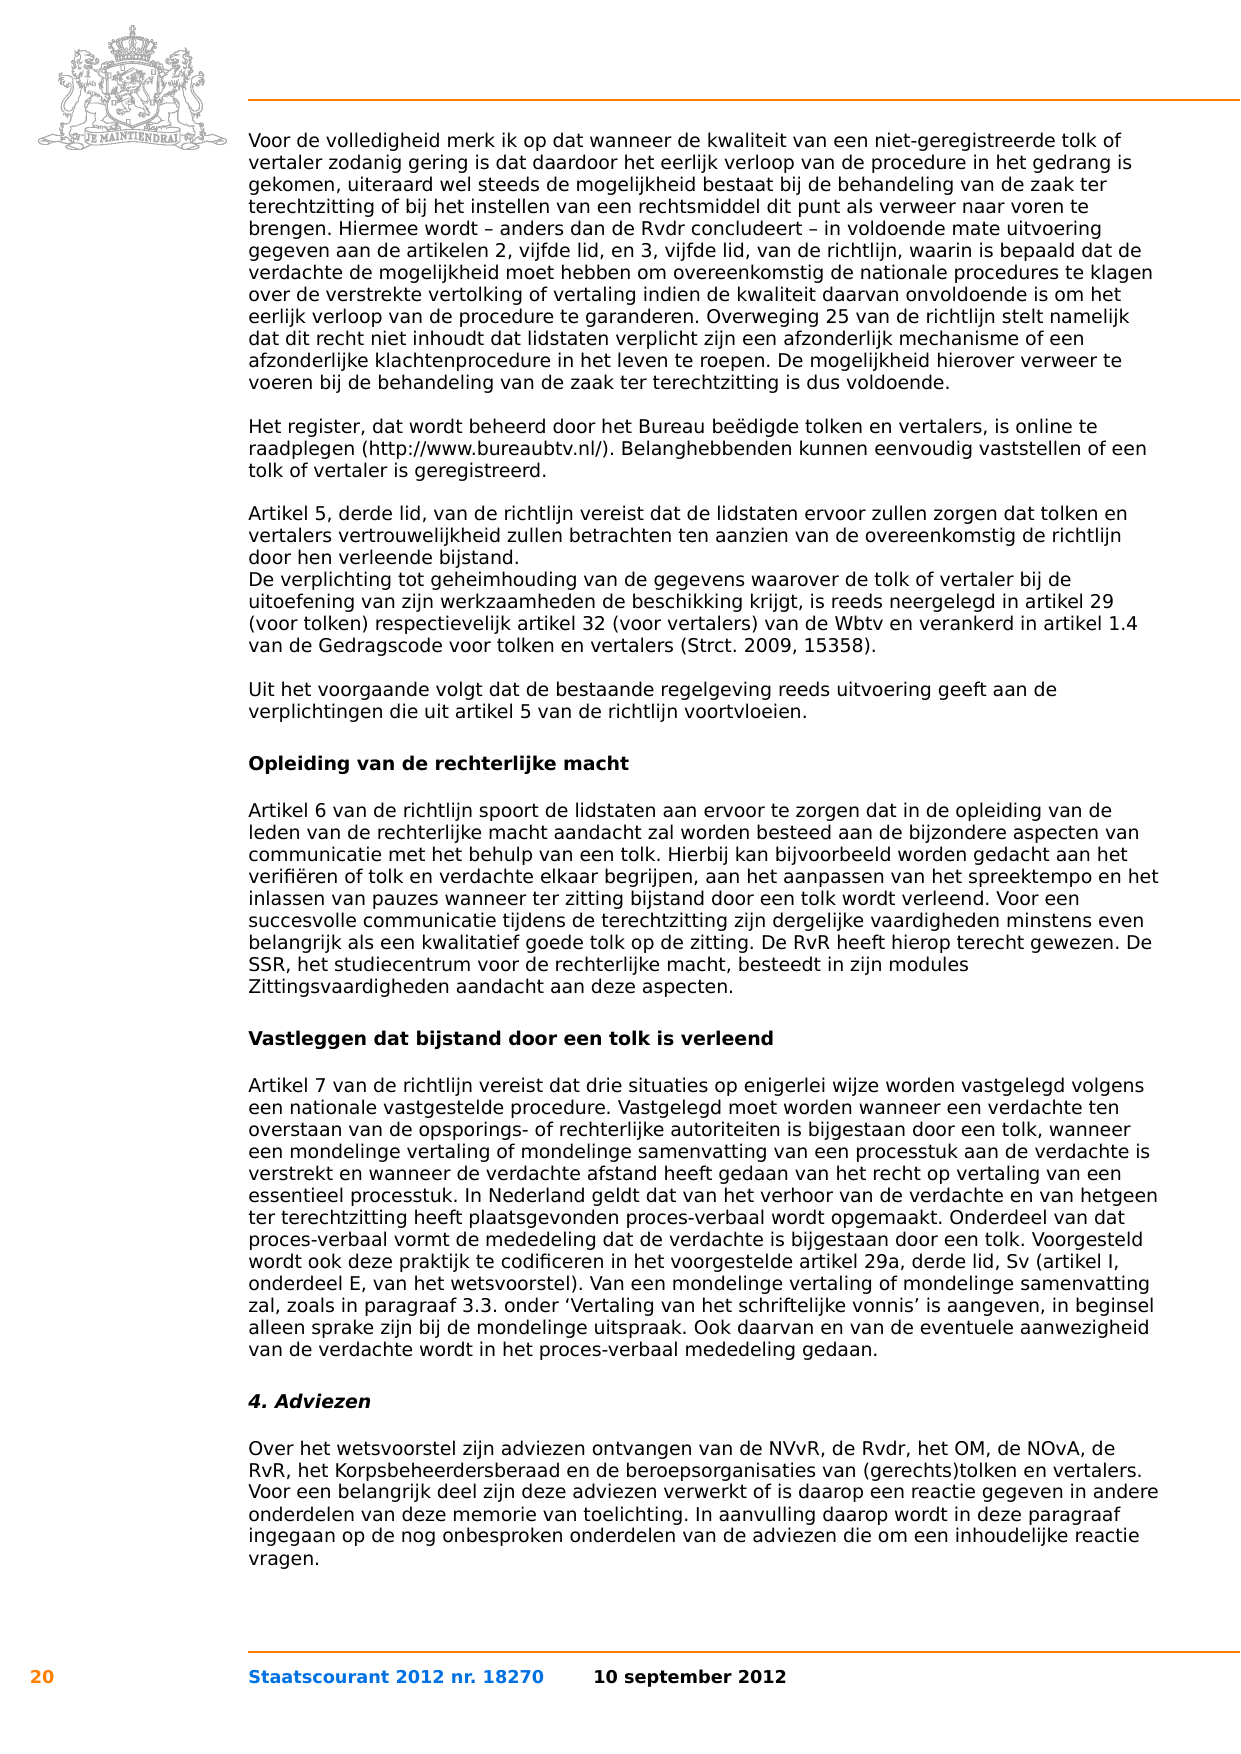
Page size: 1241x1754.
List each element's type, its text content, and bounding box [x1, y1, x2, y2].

subtitle Vastleggen dat bijstand door een tolk is verleend [248, 1028, 1163, 1050]
text Uit het voorgaande volgt dat de bestaande regelgeving reeds uitvoering geeft aan de verplichtingen die uit artikel 5 van de richtlijn voortvloeien. [248, 679, 1163, 723]
text De verplichting tot geheimhouding van de gegevens waarover de tolk of vertaler bij de uitoefening van zijn werkzaamheden de beschikking krijgt, is reeds neergelegd in artikel 29 (voor tolken) respectievelijk artikel 32 (voor vertalers) van de Wbtv en verankerd in artikel 1.4 van de Gedragscode voor tolken en vertalers (Strct. 2009, 15358). [248, 569, 1163, 657]
picture [38, 25, 227, 150]
text Het register, dat wordt beheerd door het Bureau beëdigde tolken en vertalers, is online te raadplegen (http://www.bureaubtv.nl/). Belanghebbenden kunnen eenvoudig vaststellen of een tolk of vertaler is geregistreerd. [248, 416, 1163, 481]
text Artikel 6 van de richtlijn spoort de lidstaten aan ervoor te zorgen dat in de opleiding van de leden van de rechterlijke macht aandacht zal worden besteed aan de bijzondere aspecten van communicatie met het behulp van een tolk. Hierbij kan bijvoorbeeld worden gedacht aan het verifiëren of tolk en verdachte elkaar begrijpen, aan het aanpassen van het spreektempo en het inlassen van pauzes wanneer ter zitting bijstand door een tolk wordt verleend. Voor een succesvolle communicatie tijdens de terechtzitting zijn dergelijke vaardigheden minstens even belangrijk als een kwalitatief goede tolk op de zitting. De RvR heeft hierop terecht gewezen. De SSR, het studiecentrum voor de rechterlijke macht, besteedt in zijn modules Zittingsvaardigheden aandacht aan deze aspecten. [248, 800, 1163, 998]
text Over het wetsvoorstel zijn adviezen ontvangen van de NVvR, de Rvdr, het OM, de NOvA, de RvR, het Korpsbeheerdersberaad en de beroepsorganisaties van (gerechts)tolken en vertalers. Voor een belangrijk deel zijn deze adviezen verwerkt of is daarop een reactie gegeven in andere onderdelen van deze memorie van toelichting. In aanvulling daarop wordt in deze paragraaf ingegaan op de nog onbesproken onderdelen van de adviezen die om een inhoudelijke reactie vragen. [248, 1437, 1163, 1569]
subtitle Opleiding van de rechterlijke macht [248, 753, 1163, 775]
subtitle 4. Adviezen [248, 1391, 1163, 1412]
text Artikel 5, derde lid, van de richtlijn vereist dat de lidstaten ervoor zullen zorgen dat tolken en vertalers vertrouwelijkheid zullen betrachten ten aanzien van de overeenkomstig de richtlijn door hen verleende bijstand. [248, 503, 1163, 569]
text Voor de volledigheid merk ik op dat wanneer de kwaliteit van een niet-geregistreerde tolk of vertaler zodanig gering is dat daardoor het eerlijk verloop van de procedure in het gedrang is gekomen, uiteraard wel steeds de mogelijkheid bestaat bij de behandeling van de zaak ter terechtzitting of bij het instellen van een rechtsmiddel dit punt als verweer naar voren te brengen. Hiermee wordt – anders dan de Rvdr concludeert – in voldoende mate uitvoering gegeven aan de artikelen 2, vijfde lid, en 3, vijfde lid, van de richtlijn, waarin is bepaald dat de verdachte de mogelijkheid moet hebben om overeenkomstig de nationale procedures te klagen over de verstrekte vertolking of vertaling indien de kwaliteit daarvan onvoldoende is om het eerlijk verloop van de procedure te garanderen. Overweging 25 van de richtlijn stelt namelijk dat dit recht niet inhoudt dat lidstaten verplicht zijn een afzonderlijk mechanisme of een afzonderlijke klachtenprocedure in het leven te roepen. De mogelijkheid hierover verweer te voeren bij de behandeling van de zaak ter terechtzitting is dus voldoende. [248, 130, 1163, 394]
text Artikel 7 van de richtlijn vereist dat drie situaties op enigerlei wijze worden vastgelegd volgens een nationale vastgestelde procedure. Vastgelegd moet worden wanneer een verdachte ten overstaan van de opsporings- of rechterlijke autoriteiten is bijgestaan door een tolk, wanneer een mondelinge vertaling of mondelinge samenvatting van een processtuk aan de verdachte is verstrekt en wanneer de verdachte afstand heeft gedaan van het recht op vertaling van een essentieel processtuk. In Nederland geldt dat van het verhoor van de verdachte en van hetgeen ter terechtzitting heeft plaatsgevonden proces-verbaal wordt opgemaakt. Onderdeel van dat proces-verbaal vormt de mededeling dat de verdachte is bijgestaan door een tolk. Voorgesteld wordt ook deze praktijk te codificeren in het voorgestelde artikel 29a, derde lid, Sv (artikel I, onderdeel E, van het wetsvoorstel). Van een mondelinge vertaling of mondelinge samenvatting zal, zoals in paragraaf 3.3. onder ‘Vertaling van het schriftelijke vonnis’ is aangeven, in beginsel alleen sprake zijn bij de mondelinge uitspraak. Ook daarvan en van de eventuele aanwezigheid van de verdachte wordt in het proces-verbaal mededeling gedaan. [248, 1075, 1163, 1361]
